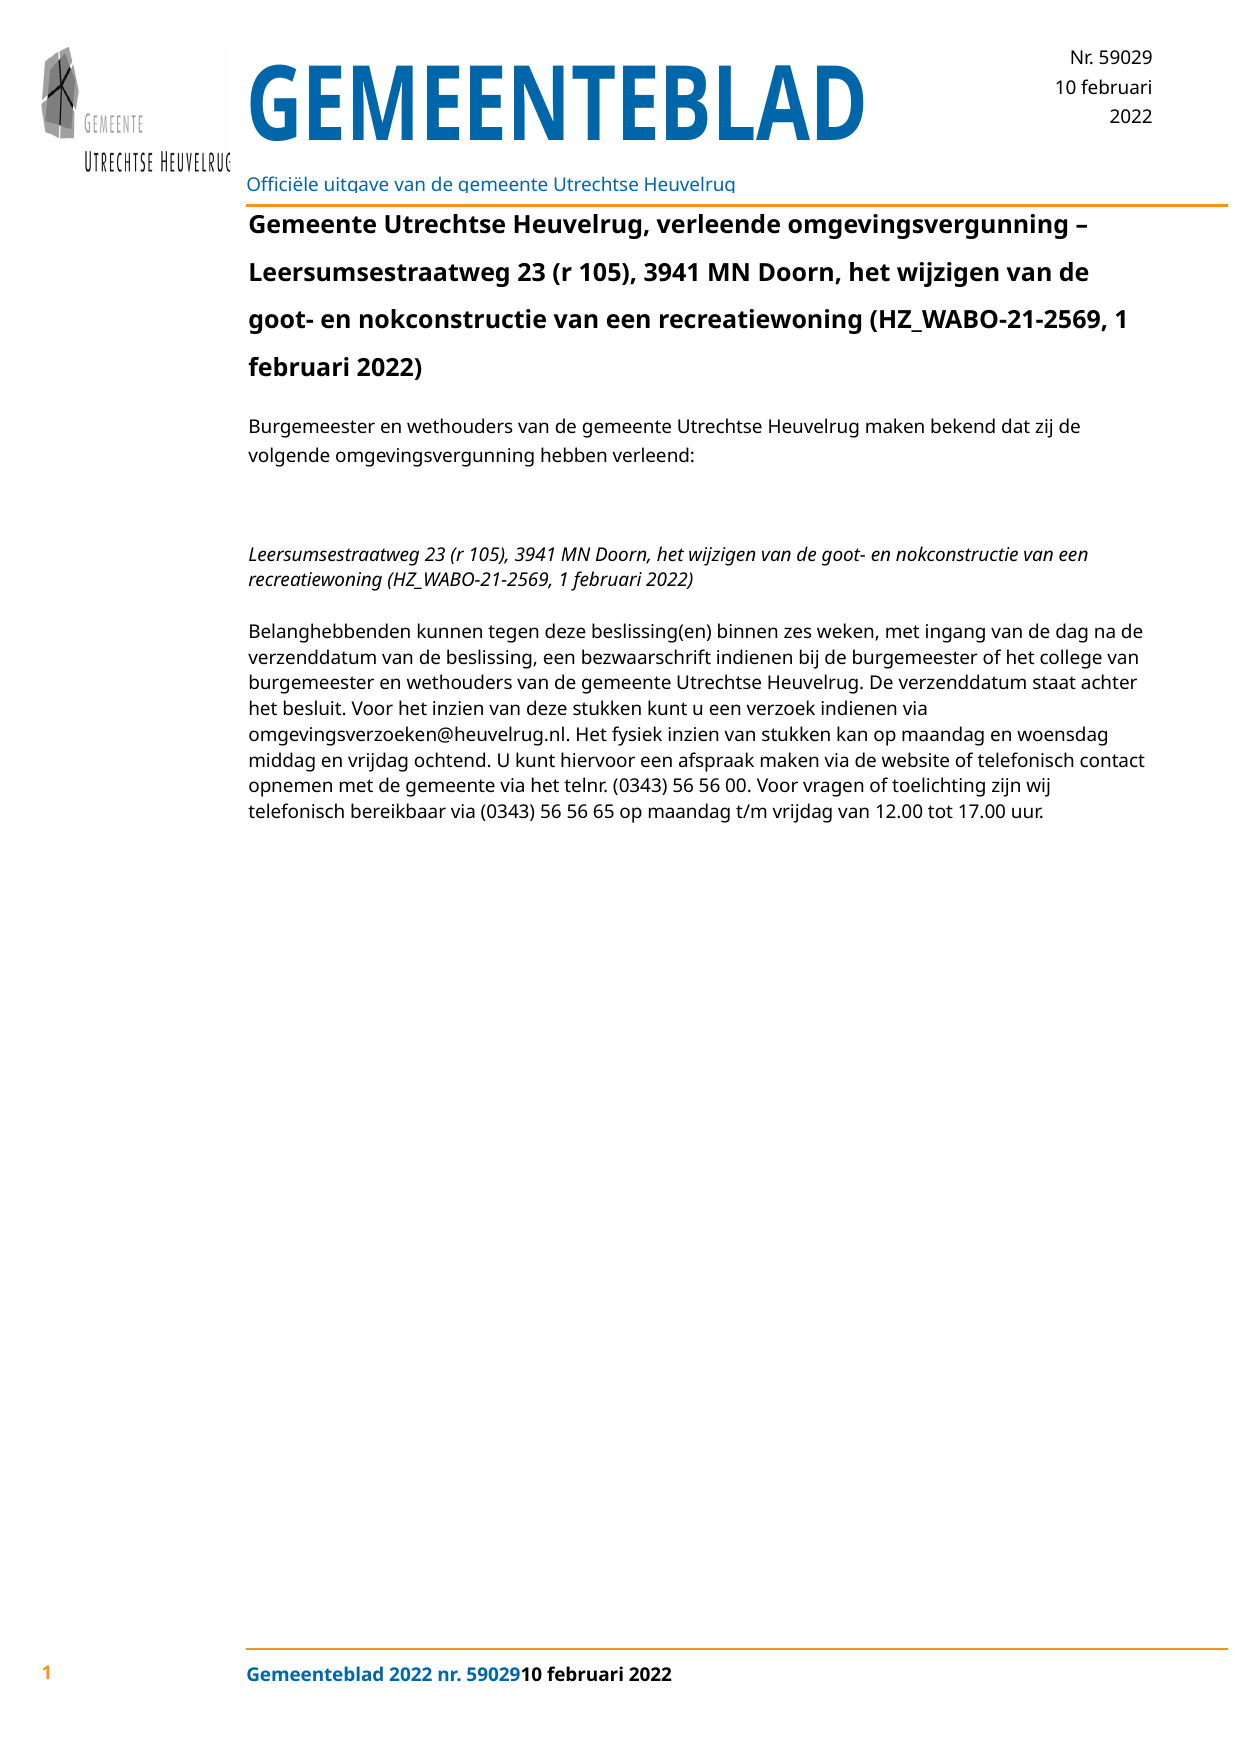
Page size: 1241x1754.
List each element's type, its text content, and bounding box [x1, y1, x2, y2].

text Leersumsestraatweg 23 (r 105), 3941 MN Doorn, het wijzigen van de goot- en nokconstructie van een recreatiewoning (HZ_WABO-21-2569, 1 februari 2022) [248, 541, 1152, 592]
picture [41, 47, 231, 172]
text Burgemeester en wethouders van de gemeente Utrechtse Heuvelrug maken bekend dat zij de volgende omgevingsvergunning hebben verleend: [248, 413, 1152, 468]
text Belanghebbenden kunnen tegen deze beslissing(en) binnen zes weken, met ingang van de dag na de verzenddatum van de beslissing, een bezwaarschrift indienen bij de burgemeester of het college van burgemeester en wethouders van de gemeente Utrechtse Heuvelrug. De verzenddatum staat achter het besluit. Voor het inzien van deze stukken kunt u een verzoek indienen via omgevingsverzoeken@heuvelrug.nl. Het fysiek inzien van stukken kan op maandag en woensdag middag en vrijdag ochtend. U kunt hiervoor een afspraak maken via de website of telefonisch contact opnemen met de gemeente via het telnr. (0343) 56 56 00. Voor vragen of toelichting zijn wij telefonisch bereikbaar via (0343) 56 56 65 op maandag t/m vrijdag van 12.00 tot 17.00 uur. [248, 618, 1152, 824]
text Gemeente Utrechtse Heuvelrug, verleende omgevingsvergunning – Leersumsestraatweg 23 (r 105), 3941 MN Doorn, het wijzigen van de goot- en nokconstructie van een recreatiewoning (HZ_WABO-21-2569, 1 februari 2022) [248, 207, 1152, 384]
